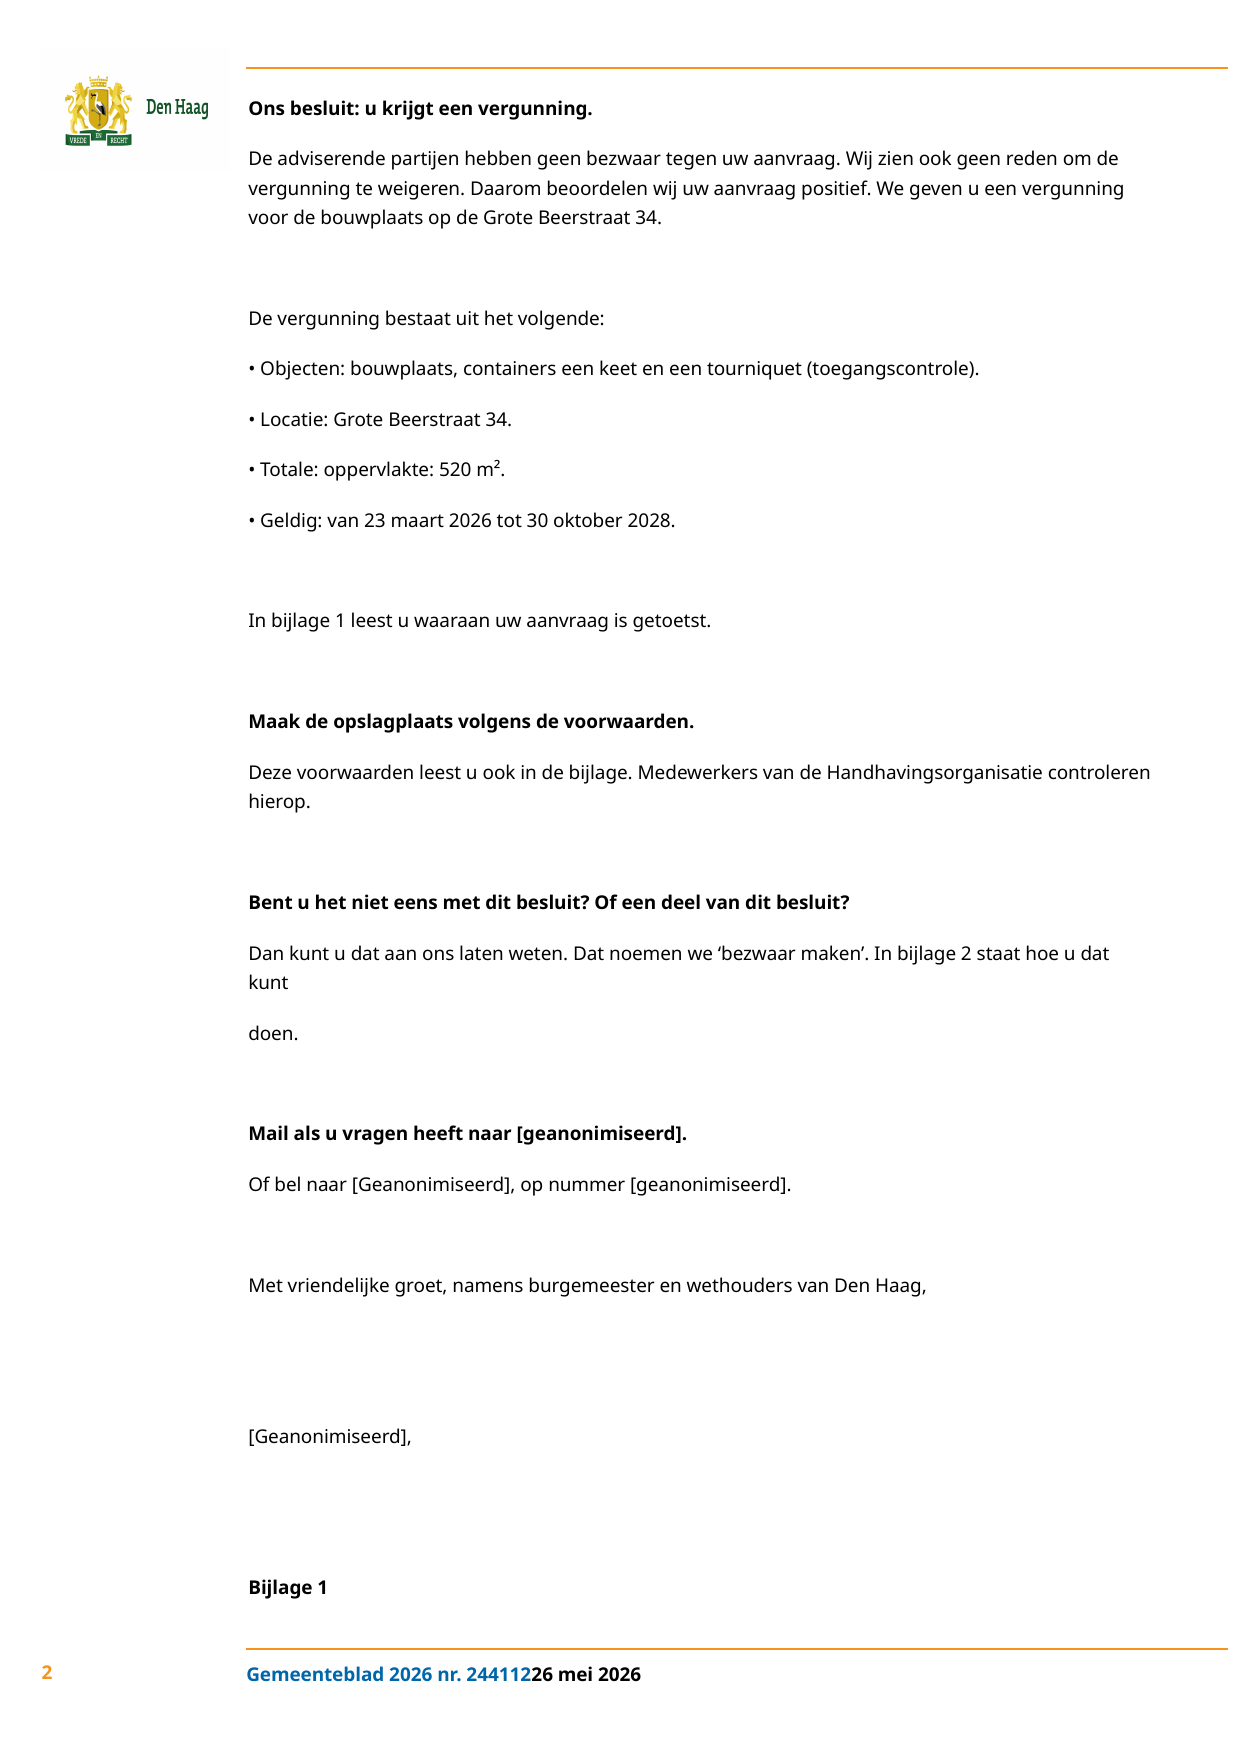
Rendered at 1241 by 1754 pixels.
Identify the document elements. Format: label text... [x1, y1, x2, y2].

text De vergunning bestaat uit het volgende: [248, 305, 1152, 331]
picture [41, 47, 231, 172]
text Bent u het niet eens met dit besluit? Of een deel van dit besluit? [248, 889, 1152, 915]
text • Objecten: bouwplaats, containers een keet en een tourniquet (toegangscontrole). [248, 356, 1152, 381]
text • Geldig: van 23 maart 2026 tot 30 oktober 2028. [248, 507, 1152, 533]
text In bijlage 1 leest u waaraan uw aanvraag is getoetst. [248, 608, 1152, 633]
text Ons besluit: u krijgt een vergunning. [248, 95, 1152, 121]
text Maak de opslagplaats volgens de voorwaarden. [248, 708, 1152, 734]
text Met vriendelijke groet, namens burgemeester en wethouders van Den Haag, [248, 1272, 1152, 1298]
text doen. [248, 1020, 1152, 1046]
text • Totale: oppervlakte: 520 m². [248, 456, 1152, 482]
text Bijlage 1 [248, 1574, 1152, 1600]
text Deze voorwaarden leest u ook in de bijlage. Medewerkers van de Handhavingsorganisatie controleren hierop. [248, 759, 1152, 814]
text Of bel naar [Geanonimiseerd], op nummer [geanonimiseerd]. [248, 1171, 1152, 1197]
text De adviserende partijen hebben geen bezwaar tegen uw aanvraag. Wij zien ook geen reden om de vergunning te weigeren. Daarom beoordelen wij uw aanvraag positief. We geven u een vergunning voor de bouwplaats op de Grote Beerstraat 34. [248, 145, 1152, 230]
text Dan kunt u dat aan ons laten weten. Dat noemen we ‘bezwaar maken’. In bijlage 2 staat hoe u dat kunt [248, 940, 1152, 995]
text Mail als u vragen heeft naar [geanonimiseerd]. [248, 1121, 1152, 1146]
text [Geanonimiseerd], [248, 1423, 1152, 1449]
text • Locatie: Grote Beerstraat 34. [248, 406, 1152, 432]
